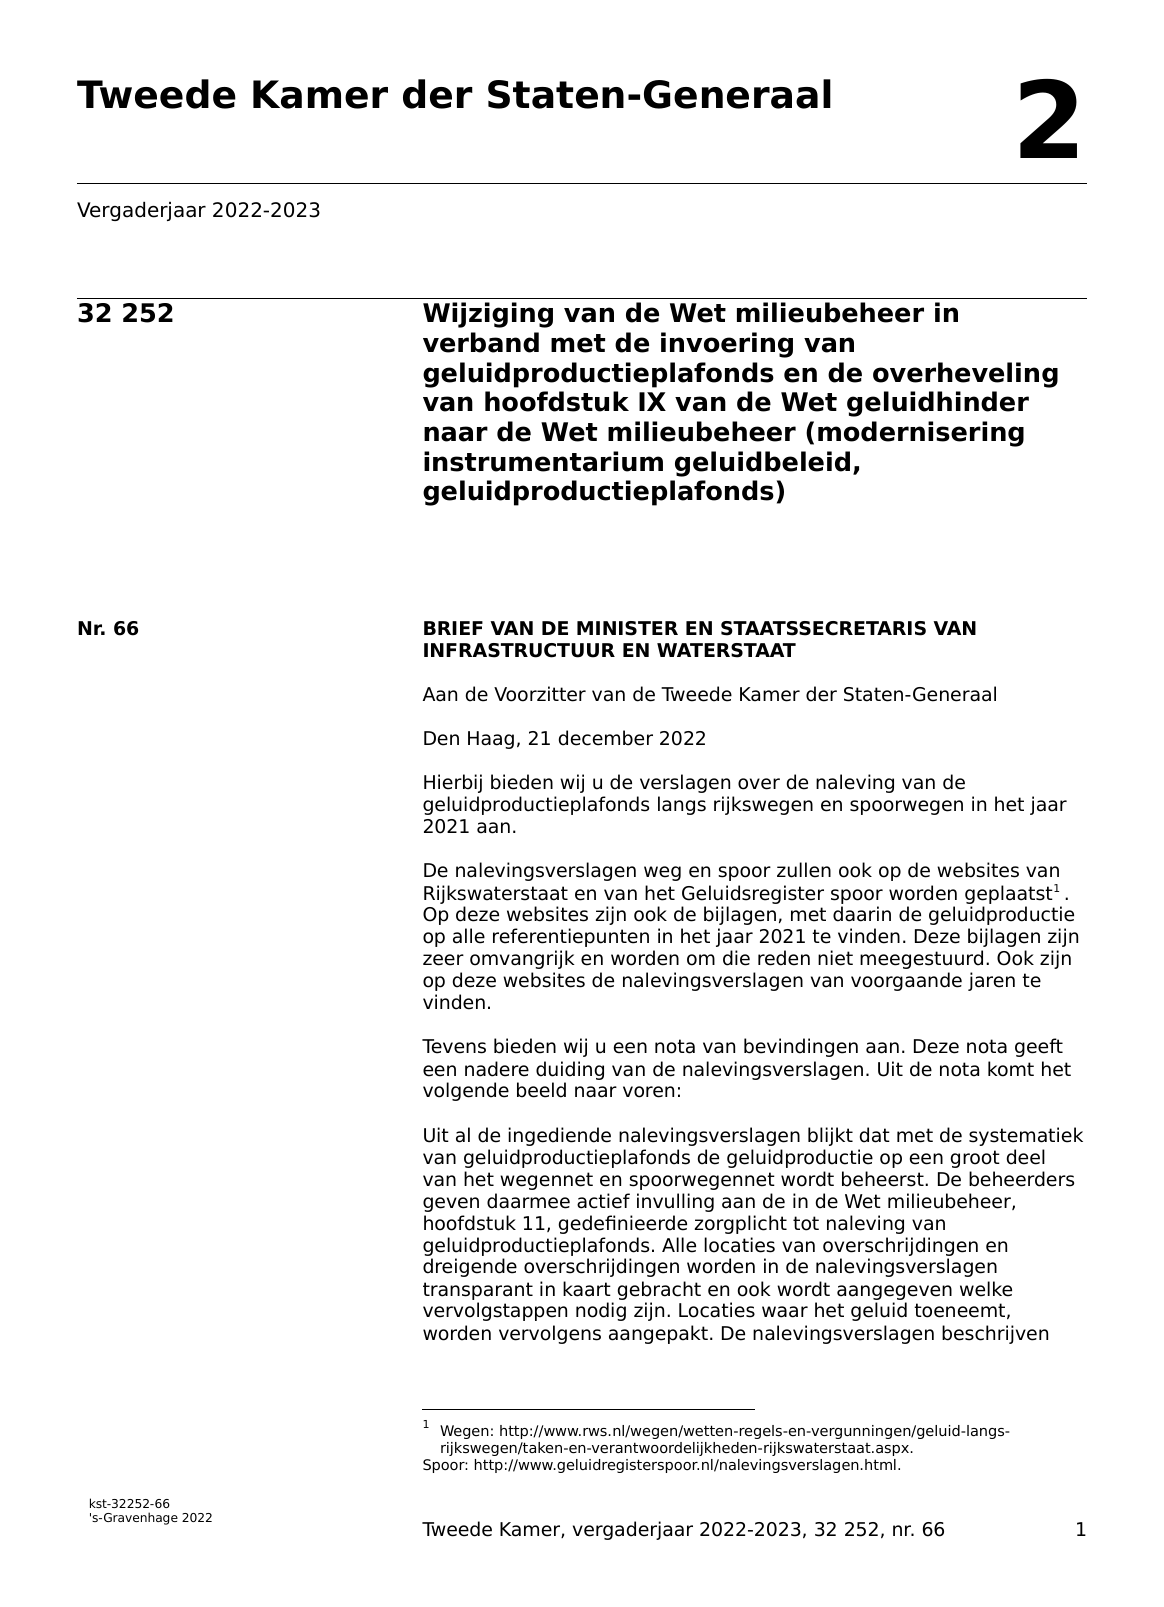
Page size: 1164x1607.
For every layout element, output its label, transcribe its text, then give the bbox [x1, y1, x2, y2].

text Hierbij bieden wij u de verslagen over de naleving van de geluidproductieplafonds langs rijkswegen en spoorwegen in het jaar 2021 aan. [422, 772, 1087, 838]
text De nalevingsverslagen weg en spoor zullen ook op de websites van Rijkswaterstaat en van het Geluidsregister spoor worden geplaatst. Op deze websites zijn ook de bijlagen, met daarin de geluidproductie op alle referentiepunten in het jaar 2021 te vinden. Deze bijlagen zijn zeer omvangrijk en worden om die reden niet meegestuurd. Ook zijn op deze websites de nalevingsverslagen van voorgaande jaren te vinden. [422, 860, 1087, 1014]
subtitle 32 252 Wijziging van de Wet milieubeheer in verband met de invoering van geluidproductieplafonds en de overheveling van hoofdstuk IX van de Wet geluidhinder naar de Wet milieubeheer (modernisering instrumentarium geluidbeleid, geluidproductieplafonds) [77, 299, 1087, 507]
table_header Tweede Kamer der Staten-Generaal [77, 59, 886, 183]
subtitle Nr. 66 BRIEF VAN DE MINISTER EN STAATSSECRETARIS VAN INFRASTRUCTUUR EN WATERSTAAT [77, 618, 1087, 662]
table_header 2 [886, 59, 1087, 183]
text Wegen: http://www.rws.nl/wegen/wetten-regels-en-vergunningen/geluid-langs-rijkswegen/taken-en-verantwoordelijkheden-rijkswaterstaat.aspx. [422, 1418, 1087, 1457]
text Tevens bieden wij u een nota van bevindingen aan. Deze nota geeft een nadere duiding van de nalevingsverslagen. Uit de nota komt het volgende beeld naar voren: [422, 1036, 1087, 1102]
text 's-Gravenhage 2022 [88, 1511, 323, 1525]
text Den Haag, 21 december 2022 [422, 728, 1087, 750]
text Aan de Voorzitter van de Tweede Kamer der Staten-Generaal [422, 684, 1087, 706]
text kst-32252-66 [88, 1497, 323, 1511]
text Uit al de ingediende nalevingsverslagen blijkt dat met de systematiek van geluidproductieplafonds de geluidproductie op een groot deel van het wegennet en spoorwegennet wordt beheerst. De beheerders geven daarmee actief invulling aan de in de Wet milieubeheer, hoofdstuk 11, gedefinieerde zorgplicht tot naleving van geluidproductieplafonds. Alle locaties van overschrijdingen en dreigende overschrijdingen worden in de nalevingsverslagen transparant in kaart gebracht en ook wordt aangegeven welke vervolgstappen nodig zijn. Locaties waar het geluid toeneemt, worden vervolgens aangepakt. De nalevingsverslagen beschrijven [422, 1124, 1087, 1344]
table_cell Vergaderjaar 2022-2023 [77, 184, 1087, 298]
text Spoor: http://www.geluidregisterspoor.nl/nalevingsverslagen.html. [422, 1457, 1087, 1474]
